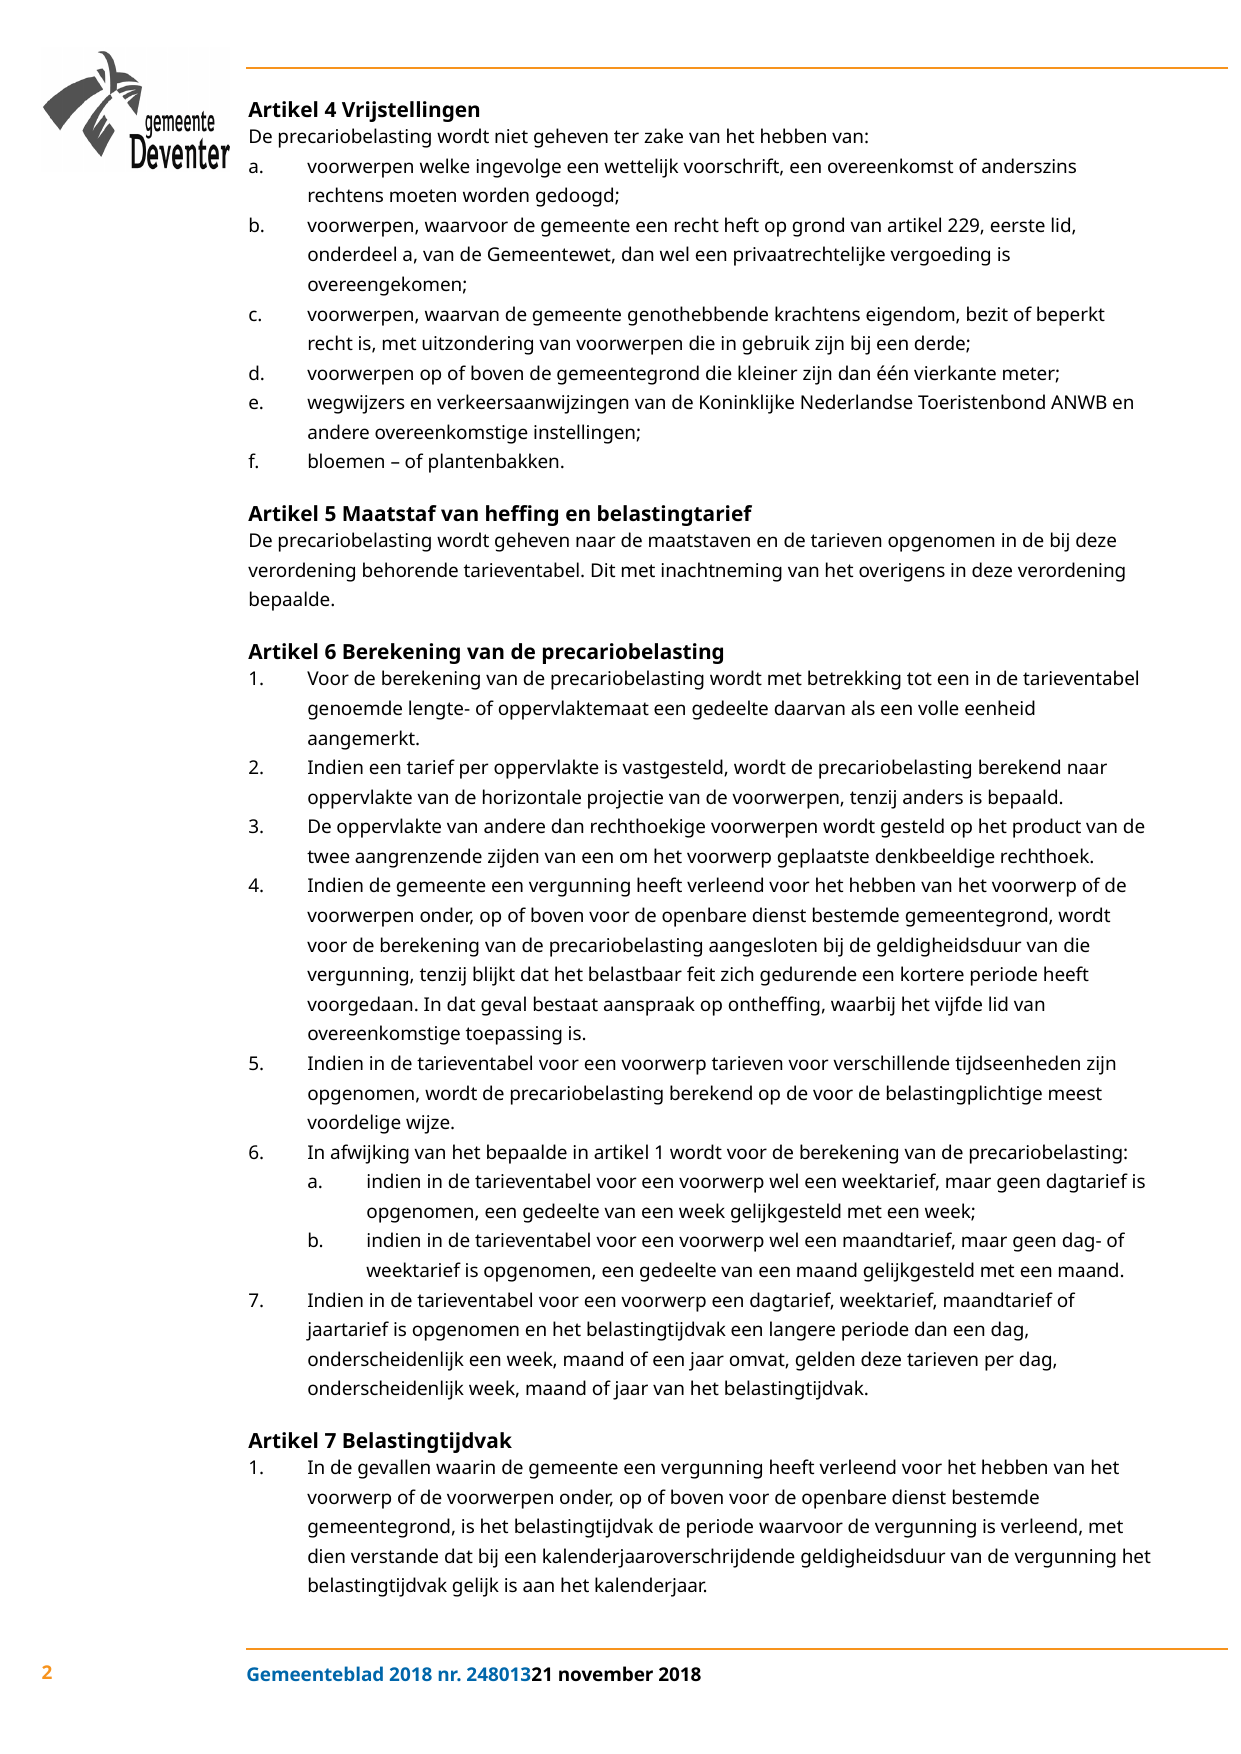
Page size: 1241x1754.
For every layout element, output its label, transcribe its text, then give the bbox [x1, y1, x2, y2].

text Artikel 6 Berekening van de precariobelasting [248, 637, 1152, 666]
list Indien een tarief per oppervlakte is vastgesteld, wordt de precariobelasting berekend naar oppervlakte van de horizontale projectie van de voorwerpen, tenzij anders is bepaald. [248, 754, 1152, 809]
list bloemen – of plantenbakken. [248, 449, 1152, 474]
list De oppervlakte van andere dan rechthoekige voorwerpen wordt gesteld op het product van de twee aangrenzende zijden van een om het voorwerp geplaatste denkbeeldige rechthoek. [248, 813, 1152, 869]
list Indien in de tarieventabel voor een voorwerp tarieven voor verschillende tijdseenheden zijn opgenomen, wordt de precariobelasting berekend op de voor de belastingplichtige meest voordelige wijze. [248, 1050, 1152, 1135]
list Indien de gemeente een vergunning heeft verleend voor het hebben van het voorwerp of de voorwerpen onder, op of boven voor de openbare dienst bestemde gemeentegrond, wordt voor de berekening van de precariobelasting aangesloten bij de geldigheidsduur van die vergunning, tenzij blijkt dat het belastbaar feit zich gedurende een kortere periode heeft voorgedaan. In dat geval bestaat aanspraak op ontheffing, waarbij het vijfde lid van overeenkomstige toepassing is. [248, 873, 1152, 1046]
text De precariobelasting wordt geheven naar de maatstaven en de tarieven opgenomen in de bij deze verordening behorende tarieventabel. Dit met inachtneming van het overigens in deze verordening bepaalde. [248, 527, 1152, 612]
picture [41, 47, 231, 172]
text Artikel 4 Vrijstellingen [248, 95, 1152, 123]
list Voor de berekening van de precariobelasting wordt met betrekking tot een in de tarieventabel genoemde lengte- of oppervlaktemaat een gedeelte daarvan als een volle eenheid aangemerkt. [248, 666, 1152, 750]
list indien in de tarieventabel voor een voorwerp wel een maandtarief, maar geen dag- of weektarief is opgenomen, een gedeelte van een maand gelijkgesteld met een maand. [307, 1228, 1152, 1283]
list voorwerpen op of boven de gemeentegrond die kleiner zijn dan één vierkante meter; [248, 360, 1152, 386]
text Artikel 7 Belastingtijdvak [248, 1426, 1152, 1454]
list In afwijking van het bepaalde in artikel 1 wordt voor de berekening van de precariobelasting: [248, 1139, 1152, 1164]
text Artikel 5 Maatstaf van heffing en belastingtarief [248, 499, 1152, 527]
list voorwerpen, waarvoor de gemeente een recht heft op grond van artikel 229, eerste lid, onderdeel a, van de Gemeentewet, dan wel een privaatrechtelijke vergoeding is overeengekomen; [248, 212, 1152, 297]
list voorwerpen welke ingevolge een wettelijk voorschrift, een overeenkomst of anderszins rechtens moeten worden gedoogd; [248, 153, 1152, 208]
text De precariobelasting wordt niet geheven ter zake van het hebben van: [248, 123, 1152, 149]
list voorwerpen, waarvan de gemeente genothebbende krachtens eigendom, bezit of beperkt recht is, met uitzondering van voorwerpen die in gebruik zijn bij een derde; [248, 301, 1152, 356]
list In de gevallen waarin de gemeente een vergunning heeft verleend voor het hebben van het voorwerp of de voorwerpen onder, op of boven voor de openbare dienst bestemde gemeentegrond, is het belastingtijdvak de periode waarvoor de vergunning is verleend, met dien verstande dat bij een kalenderjaaroverschrijdende geldigheidsduur van de vergunning het belastingtijdvak gelijk is aan het kalenderjaar. [248, 1454, 1152, 1598]
list Indien in de tarieventabel voor een voorwerp een dagtarief, weektarief, maandtarief of jaartarief is opgenomen en het belastingtijdvak een langere periode dan een dag, onderscheidenlijk een week, maand of een jaar omvat, gelden deze tarieven per dag, onderscheidenlijk week, maand of jaar van het belastingtijdvak. [248, 1287, 1152, 1401]
list indien in de tarieventabel voor een voorwerp wel een weektarief, maar geen dagtarief is opgenomen, een gedeelte van een week gelijkgesteld met een week; [307, 1168, 1152, 1224]
list wegwijzers en verkeersaanwijzingen van de Koninklijke Nederlandse Toeristenbond ANWB en andere overeenkomstige instellingen; [248, 389, 1152, 445]
